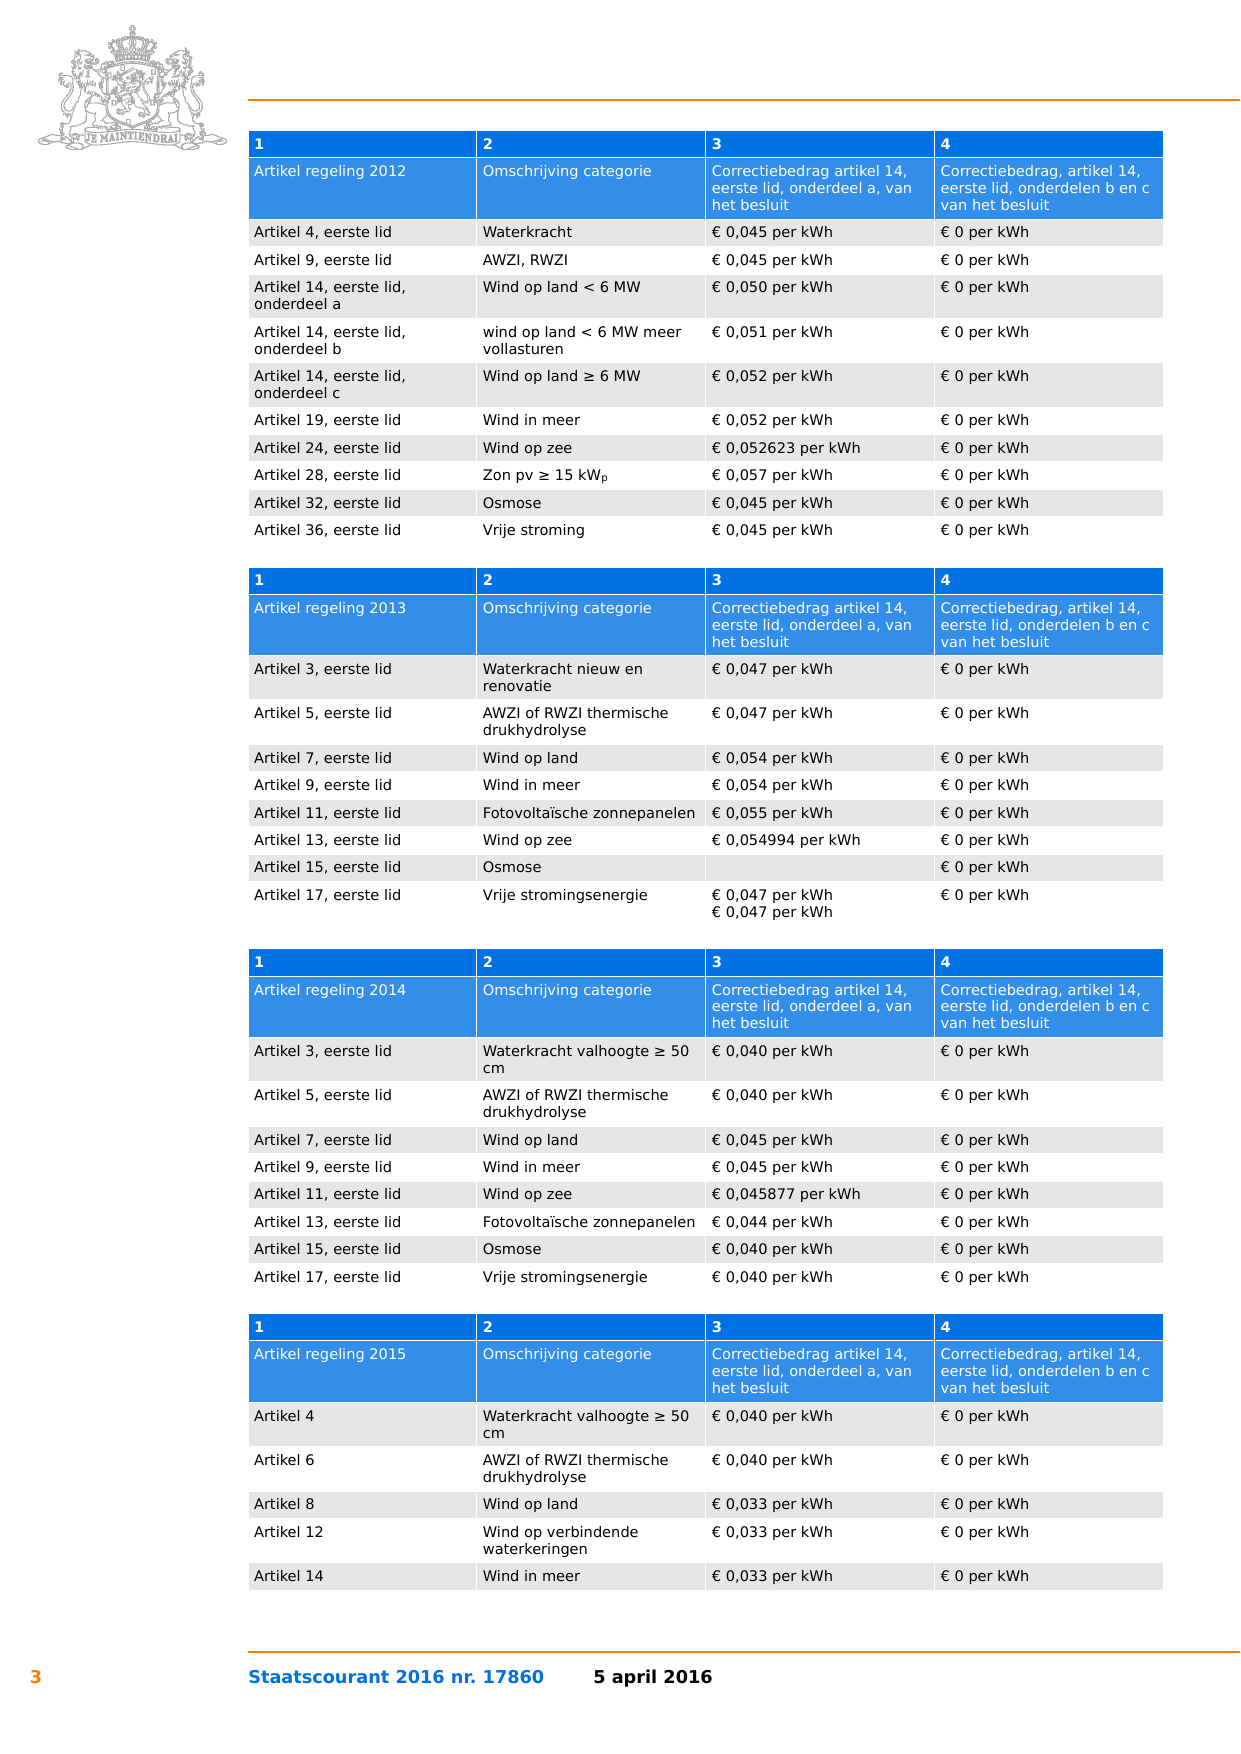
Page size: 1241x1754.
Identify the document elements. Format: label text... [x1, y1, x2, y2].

table_cell € 0,033 per kWh [706, 1563, 934, 1590]
table_header 4 [935, 568, 1163, 594]
table_cell Omschrijving categorie [477, 977, 705, 1037]
table_cell Artikel 36, eerste lid [249, 517, 476, 543]
table_cell Vrije stromingsenergie [477, 1264, 705, 1290]
table_cell Omschrijving categorie [477, 1341, 705, 1402]
table_cell € 0,055 per kWh [706, 800, 934, 826]
table_cell € 0,040 per kWh [706, 1403, 934, 1446]
table_cell € 0 per kWh [935, 1182, 1163, 1208]
table_cell Wind op land [477, 1127, 705, 1153]
table_cell € 0 per kWh [935, 363, 1163, 407]
table_cell Correctiebedrag artikel 14, eerste lid, onderdeel a, van het besluit [706, 977, 934, 1037]
table_cell € 0,044 per kWh [706, 1209, 934, 1235]
table_cell € 0,040 per kWh [706, 1447, 934, 1491]
table_cell Artikel 4 [249, 1403, 476, 1446]
table_cell Artikel 9, eerste lid [249, 247, 476, 273]
table_cell € 0,047 per kWh [706, 701, 934, 744]
table_header 1 [249, 949, 476, 976]
table_cell Osmose [477, 1236, 705, 1263]
table_cell Wind op zee [477, 1182, 705, 1208]
table_cell Osmose [477, 855, 705, 881]
table_cell € 0,045 per kWh [706, 490, 934, 516]
table_header 1 [249, 568, 476, 594]
table_header 4 [935, 131, 1163, 157]
table_cell € 0,052623 per kWh [706, 435, 934, 461]
table_header 2 [477, 568, 705, 594]
table_cell Artikel regeling 2015 [249, 1341, 476, 1402]
table_cell Fotovoltaïsche zonnepanelen [477, 1209, 705, 1235]
table_header 1 [249, 131, 476, 157]
table_cell Artikel 17, eerste lid [249, 882, 476, 925]
table_cell € 0 per kWh [935, 1492, 1163, 1518]
table_cell AWZI of RWZI thermische drukhydrolyse [477, 1447, 705, 1491]
table_cell € 0 per kWh [935, 656, 1163, 699]
table_cell Wind op zee [477, 827, 705, 853]
table_cell € 0,052 per kWh [706, 363, 934, 407]
table_cell € 0 per kWh [935, 745, 1163, 771]
table_cell € 0 per kWh [935, 435, 1163, 461]
table_cell Artikel regeling 2013 [249, 595, 476, 655]
table_cell Artikel 3, eerste lid [249, 656, 476, 699]
table_cell € 0 per kWh [935, 517, 1163, 543]
table_header 3 [706, 949, 934, 976]
table_cell Artikel 14, eerste lid, onderdeel a [249, 275, 476, 318]
table_cell Waterkracht valhoogte ≥ 50 cm [477, 1038, 705, 1081]
table_cell Artikel 12 [249, 1519, 476, 1562]
table_cell € 0,057 per kWh [706, 463, 934, 489]
table_cell € 0,045 per kWh [706, 247, 934, 273]
table_cell Artikel 11, eerste lid [249, 1182, 476, 1208]
table_cell Fotovoltaïsche zonnepanelen [477, 800, 705, 826]
table_cell € 0,040 per kWh [706, 1083, 934, 1126]
table_cell € 0 per kWh [935, 463, 1163, 489]
table_cell € 0 per kWh [935, 1236, 1163, 1263]
table_cell € 0,054994 per kWh [706, 827, 934, 853]
table_cell Artikel 32, eerste lid [249, 490, 476, 516]
table_cell Artikel 14, eerste lid, onderdeel b [249, 319, 476, 362]
table_cell € 0 per kWh [935, 827, 1163, 853]
table_cell Artikel 28, eerste lid [249, 463, 476, 489]
table_cell Artikel 8 [249, 1492, 476, 1518]
table_cell € 0,045877 per kWh [706, 1182, 934, 1208]
table_cell € 0 per kWh [935, 1154, 1163, 1181]
table_cell € 0,047 per kWh € 0,047 per kWh [706, 882, 934, 925]
table_cell Wind op land [477, 745, 705, 771]
table_cell € 0 per kWh [935, 701, 1163, 744]
table_cell € 0 per kWh [935, 773, 1163, 799]
table_cell wind op land < 6 MW meer vollasturen [477, 319, 705, 362]
table_cell € 0 per kWh [935, 220, 1163, 246]
table_header 3 [706, 568, 934, 594]
table_cell € 0 per kWh [935, 247, 1163, 273]
table_cell € 0,050 per kWh [706, 275, 934, 318]
table_cell Osmose [477, 490, 705, 516]
table_cell Artikel 6 [249, 1447, 476, 1491]
table_cell AWZI of RWZI thermische drukhydrolyse [477, 701, 705, 744]
table_cell € 0,040 per kWh [706, 1264, 934, 1290]
table_cell Artikel 4, eerste lid [249, 220, 476, 246]
table_cell Vrije stroming [477, 517, 705, 543]
table_cell Wind op land [477, 1492, 705, 1518]
table_cell € 0 per kWh [935, 1447, 1163, 1491]
table_cell € 0 per kWh [935, 855, 1163, 881]
table_cell € 0,033 per kWh [706, 1492, 934, 1518]
table_cell Artikel 19, eerste lid [249, 408, 476, 434]
table_cell € 0,054 per kWh [706, 773, 934, 799]
table_cell Artikel regeling 2014 [249, 977, 476, 1037]
table_cell Artikel 24, eerste lid [249, 435, 476, 461]
table_cell Wind in meer [477, 408, 705, 434]
table_cell € 0 per kWh [935, 800, 1163, 826]
table_cell € 0,040 per kWh [706, 1236, 934, 1263]
table_cell Artikel 9, eerste lid [249, 1154, 476, 1181]
table_cell Waterkracht nieuw en renovatie [477, 656, 705, 699]
table_cell AWZI, RWZI [477, 247, 705, 273]
table_cell € 0 per kWh [935, 1127, 1163, 1153]
table_header 3 [706, 1314, 934, 1340]
table_cell Zon pv ≥ 15 kWp [477, 463, 705, 489]
table_cell Wind op land ≥ 6 MW [477, 363, 705, 407]
table_cell € 0 per kWh [935, 1209, 1163, 1235]
table_cell € 0,054 per kWh [706, 745, 934, 771]
table_cell € 0 per kWh [935, 1519, 1163, 1562]
table_cell Correctiebedrag, artikel 14, eerste lid, onderdelen b en c van het besluit [935, 1341, 1163, 1402]
table_header 2 [477, 131, 705, 157]
table_cell Vrije stromingsenergie [477, 882, 705, 925]
table_cell Wind op land < 6 MW [477, 275, 705, 318]
table_cell € 0,040 per kWh [706, 1038, 934, 1081]
table_cell Wind op zee [477, 435, 705, 461]
table_cell € 0 per kWh [935, 275, 1163, 318]
table_cell € 0 per kWh [935, 1038, 1163, 1081]
table_cell € 0,045 per kWh [706, 1127, 934, 1153]
table_cell € 0,033 per kWh [706, 1519, 934, 1562]
table_cell Artikel 11, eerste lid [249, 800, 476, 826]
table_cell Artikel 13, eerste lid [249, 1209, 476, 1235]
table_header 2 [477, 949, 705, 976]
table_cell Wind in meer [477, 1154, 705, 1181]
table_cell € 0,045 per kWh [706, 220, 934, 246]
table_cell Artikel 7, eerste lid [249, 1127, 476, 1153]
table_header 2 [477, 1314, 705, 1340]
table_cell Artikel 3, eerste lid [249, 1038, 476, 1081]
table_cell € 0,051 per kWh [706, 319, 934, 362]
table_cell Omschrijving categorie [477, 595, 705, 655]
table_cell Wind in meer [477, 773, 705, 799]
table_cell Artikel 17, eerste lid [249, 1264, 476, 1290]
table_cell Correctiebedrag artikel 14, eerste lid, onderdeel a, van het besluit [706, 158, 934, 219]
table_cell Waterkracht valhoogte ≥ 50 cm [477, 1403, 705, 1446]
table_cell € 0,047 per kWh [706, 656, 934, 699]
table_cell € 0,045 per kWh [706, 1154, 934, 1181]
table_cell € 0 per kWh [935, 319, 1163, 362]
table_cell Artikel 15, eerste lid [249, 855, 476, 881]
table_cell Artikel 14, eerste lid, onderdeel c [249, 363, 476, 407]
table_cell Wind op verbindende waterkeringen [477, 1519, 705, 1562]
table_cell Artikel 5, eerste lid [249, 1083, 476, 1126]
table_cell Correctiebedrag, artikel 14, eerste lid, onderdelen b en c van het besluit [935, 977, 1163, 1037]
table_header 4 [935, 949, 1163, 976]
table_cell Correctiebedrag artikel 14, eerste lid, onderdeel a, van het besluit [706, 1341, 934, 1402]
table_header 3 [706, 131, 934, 157]
table_cell € 0 per kWh [935, 408, 1163, 434]
table_cell € 0 per kWh [935, 1403, 1163, 1446]
table_cell Artikel 15, eerste lid [249, 1236, 476, 1263]
table_cell Artikel 13, eerste lid [249, 827, 476, 853]
table_cell Artikel 14 [249, 1563, 476, 1590]
table_cell Correctiebedrag artikel 14, eerste lid, onderdeel a, van het besluit [706, 595, 934, 655]
table_cell Correctiebedrag, artikel 14, eerste lid, onderdelen b en c van het besluit [935, 158, 1163, 219]
table_cell € 0 per kWh [935, 1083, 1163, 1126]
table_cell € 0 per kWh [935, 1264, 1163, 1290]
table_cell Artikel 5, eerste lid [249, 701, 476, 744]
table_header 4 [935, 1314, 1163, 1340]
table_cell € 0 per kWh [935, 1563, 1163, 1590]
table_cell Artikel regeling 2012 [249, 158, 476, 219]
table_cell € 0 per kWh [935, 490, 1163, 516]
table_header 1 [249, 1314, 476, 1340]
table_cell € 0 per kWh [935, 882, 1163, 925]
table_cell Omschrijving categorie [477, 158, 705, 219]
picture [38, 25, 227, 150]
table_cell AWZI of RWZI thermische drukhydrolyse [477, 1083, 705, 1126]
table_cell Artikel 9, eerste lid [249, 773, 476, 799]
table_cell [706, 855, 934, 881]
table_cell € 0,045 per kWh [706, 517, 934, 543]
table_cell Waterkracht [477, 220, 705, 246]
table_cell Wind in meer [477, 1563, 705, 1590]
table_cell Artikel 7, eerste lid [249, 745, 476, 771]
table_cell € 0,052 per kWh [706, 408, 934, 434]
table_cell Correctiebedrag, artikel 14, eerste lid, onderdelen b en c van het besluit [935, 595, 1163, 655]
